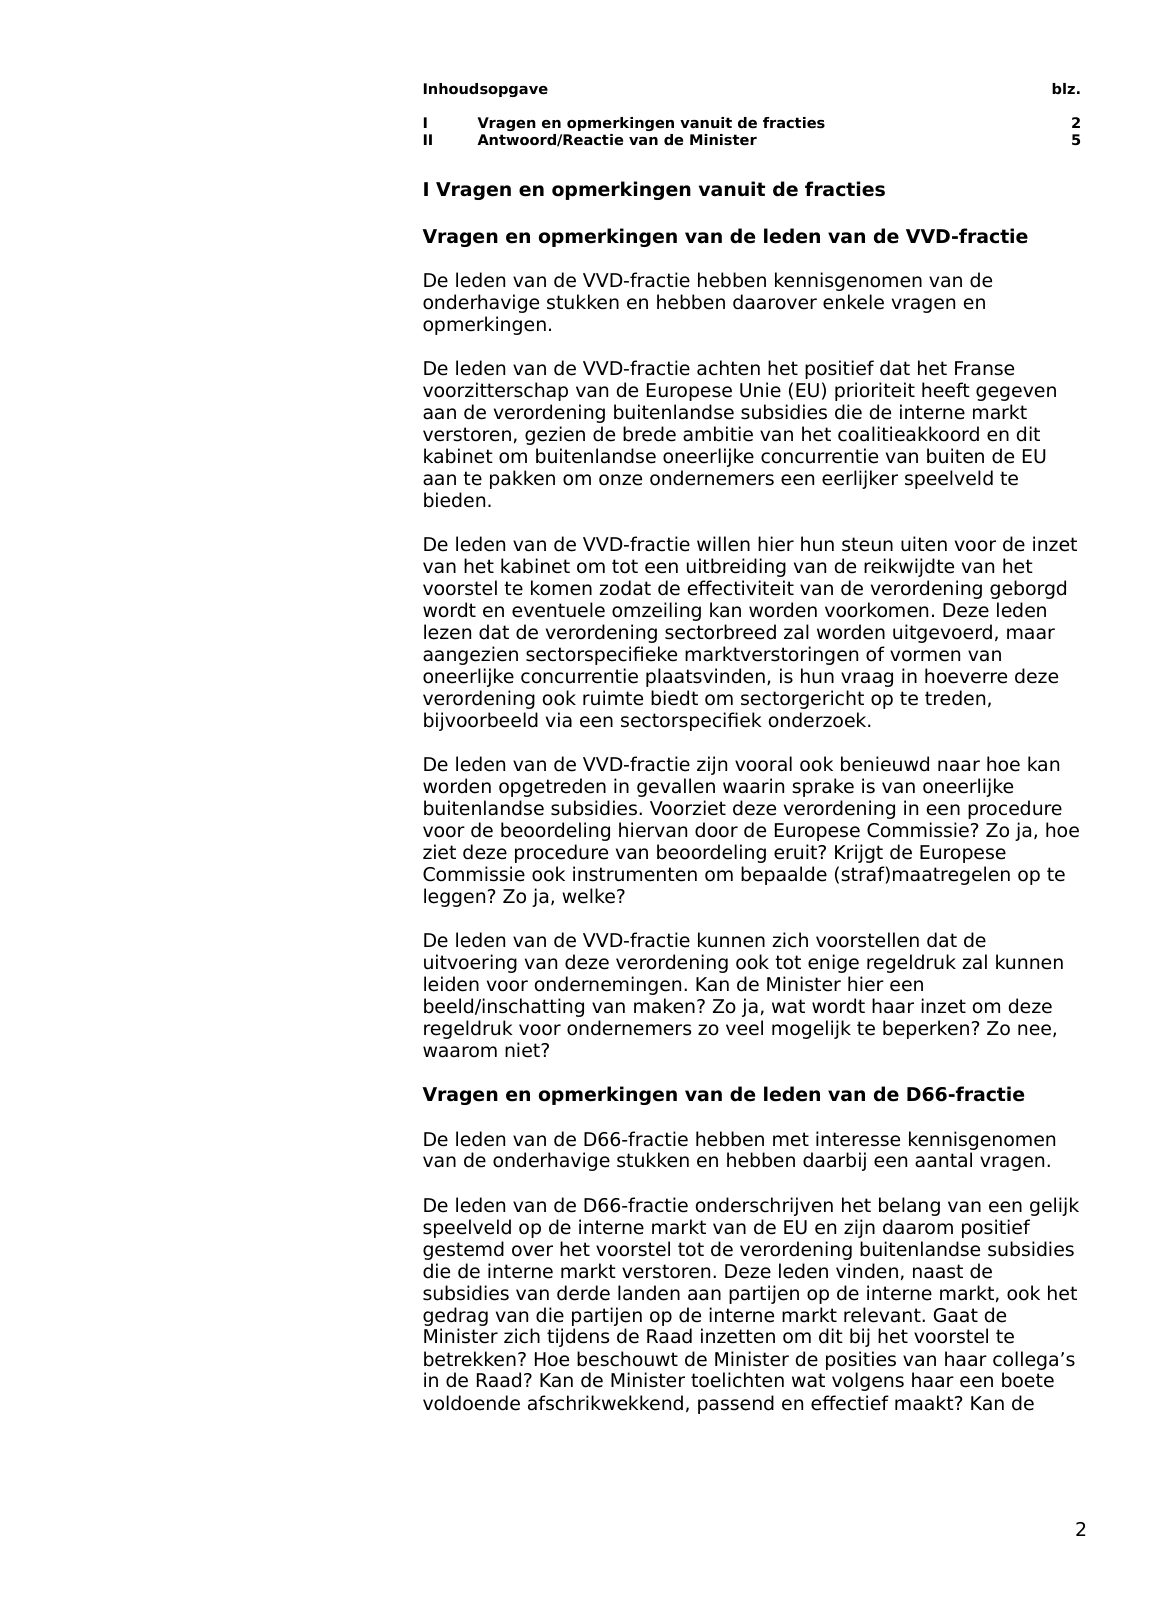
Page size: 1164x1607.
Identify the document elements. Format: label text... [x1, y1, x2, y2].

subtitle Vragen en opmerkingen van de leden van de VVD-fractie [422, 226, 1087, 248]
text De leden van de VVD-fractie achten het positief dat het Franse voorzitterschap van de Europese Unie (EU) prioriteit heeft gegeven aan de verordening buitenlandse subsidies die de interne markt verstoren, gezien de brede ambitie van het coalitieakkoord en dit kabinet om buitenlandse oneerlijke concurrentie van buiten de EU aan te pakken om onze ondernemers een eerlijker speelveld te bieden. [422, 358, 1087, 512]
table_cell [993, 98, 1087, 115]
subtitle I Vragen en opmerkingen vanuit de fracties [422, 179, 1087, 201]
text De leden van de D66-fractie onderschrijven het belang van een gelijk speelveld op de interne markt van de EU en zijn daarom positief gestemd over het voorstel tot de verordening buitenlandse subsidies die de interne markt verstoren. Deze leden vinden, naast de subsidies van derde landen aan partijen op de interne markt, ook het gedrag van die partijen op de interne markt relevant. Gaat de Minister zich tijdens de Raad inzetten om dit bij het voorstel te betrekken? Hoe beschouwt de Minister de posities van haar collega’s in de Raad? Kan de Minister toelichten wat volgens haar een boete voldoende afschrikwekkend, passend en effectief maakt? Kan de [422, 1194, 1087, 1414]
subtitle Vragen en opmerkingen van de leden van de D66-fractie [422, 1084, 1087, 1106]
table_cell I [422, 115, 471, 132]
table_header blz. [993, 81, 1087, 98]
table_header Inhoudsopgave [422, 81, 993, 98]
table_cell 2 [993, 115, 1087, 132]
table_cell 5 [993, 132, 1087, 149]
text De leden van de D66-fractie hebben met interesse kennisgenomen van de onderhavige stukken en hebben daarbij een aantal vragen. [422, 1128, 1087, 1172]
table_cell [422, 98, 471, 115]
table_cell [471, 98, 993, 115]
table_cell Vragen en opmerkingen vanuit de fracties [471, 115, 993, 132]
text De leden van de VVD-fractie hebben kennisgenomen van de onderhavige stukken en hebben daarover enkele vragen en opmerkingen. [422, 270, 1087, 336]
table_cell II [422, 132, 471, 149]
table_cell Antwoord/Reactie van de Minister [471, 132, 993, 149]
text De leden van de VVD-fractie kunnen zich voorstellen dat de uitvoering van deze verordening ook tot enige regeldruk zal kunnen leiden voor ondernemingen. Kan de Minister hier een beeld/inschatting van maken? Zo ja, wat wordt haar inzet om deze regeldruk voor ondernemers zo veel mogelijk te beperken? Zo nee, waarom niet? [422, 930, 1087, 1062]
text De leden van de VVD-fractie willen hier hun steun uiten voor de inzet van het kabinet om tot een uitbreiding van de reikwijdte van het voorstel te komen zodat de effectiviteit van de verordening geborgd wordt en eventuele omzeiling kan worden voorkomen. Deze leden lezen dat de verordening sectorbreed zal worden uitgevoerd, maar aangezien sectorspecifieke marktverstoringen of vormen van oneerlijke concurrentie plaatsvinden, is hun vraag in hoeverre deze verordening ook ruimte biedt om sectorgericht op te treden, bijvoorbeeld via een sectorspecifiek onderzoek. [422, 534, 1087, 732]
text De leden van de VVD-fractie zijn vooral ook benieuwd naar hoe kan worden opgetreden in gevallen waarin sprake is van oneerlijke buitenlandse subsidies. Voorziet deze verordening in een procedure voor de beoordeling hiervan door de Europese Commissie? Zo ja, hoe ziet deze procedure van beoordeling eruit? Krijgt de Europese Commissie ook instrumenten om bepaalde (straf)maatregelen op te leggen? Zo ja, welke? [422, 754, 1087, 908]
